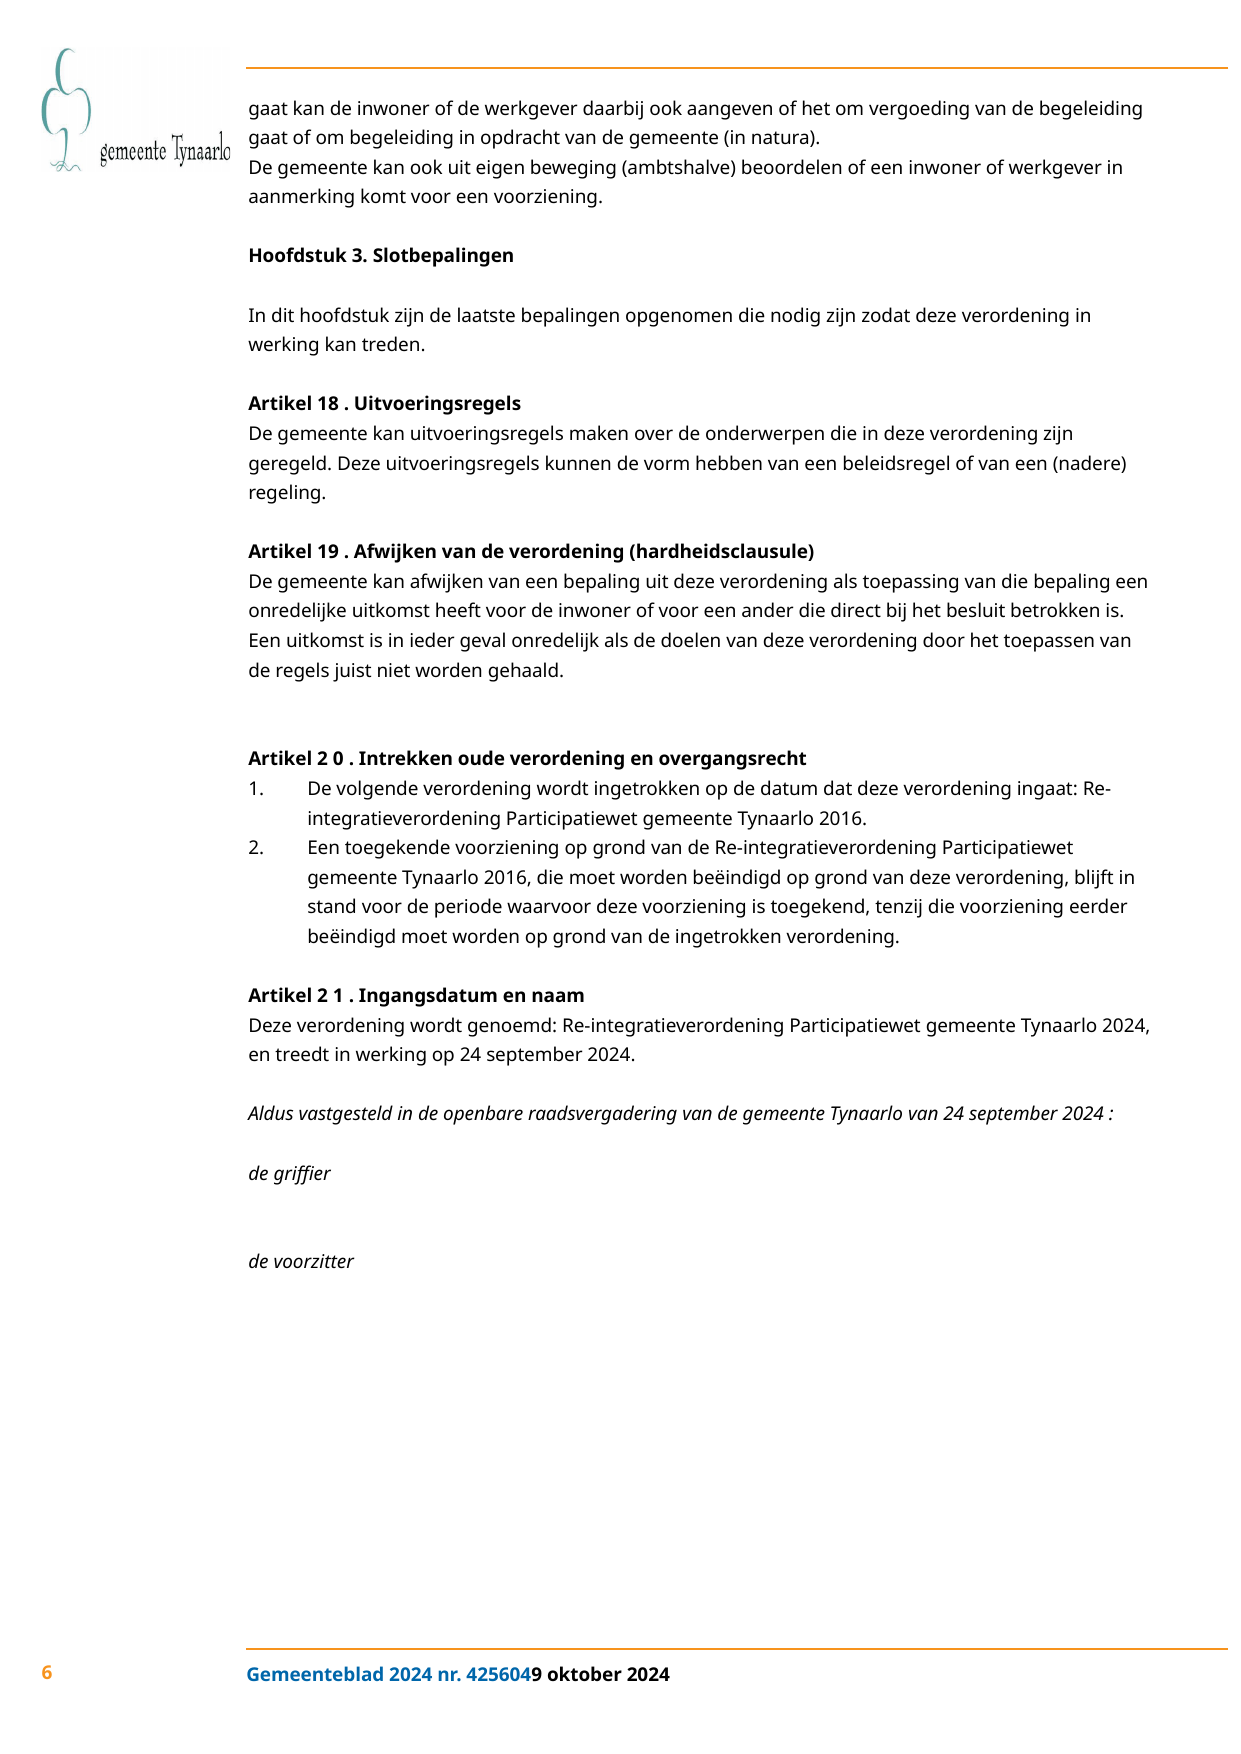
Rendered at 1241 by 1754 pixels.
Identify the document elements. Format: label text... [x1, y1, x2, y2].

list De volgende verordening wordt ingetrokken op de datum dat deze verordening ingaat: Re-integratieverordening Participatiewet gemeente Tynaarlo 2016. [248, 775, 1152, 831]
text de voorzitter [248, 1248, 1152, 1274]
text Deze verordening wordt genoemd: Re-integratieverordening Participatiewet gemeente Tynaarlo 2024, en treedt in werking op 24 september 2024. [248, 1012, 1152, 1067]
text De gemeente kan ook uit eigen beweging (ambtshalve) beoordelen of een inwoner of werkgever in aanmerking komt voor een voorziening. [248, 154, 1152, 209]
text Artikel 18 . Uitvoeringsregels [248, 391, 1152, 416]
text De gemeente kan uitvoeringsregels maken over de onderwerpen die in deze verordening zijn geregeld. Deze uitvoeringsregels kunnen de vorm hebben van een beleidsregel of van een (nadere) regeling. [248, 420, 1152, 505]
text Artikel 19 . Afwijken van de verordening (hardheidsclausule) [248, 538, 1152, 564]
text de griffier [248, 1160, 1152, 1186]
text Hoofdstuk 3. Slotbepalingen [248, 243, 1152, 268]
text Aldus vastgesteld in de openbare raadsvergadering van de gemeente Tynaarlo van 24 september 2024 : [248, 1101, 1152, 1126]
list Een toegekende voorziening op grond van de Re-integratieverordening Participatiewet gemeente Tynaarlo 2016, die moet worden beëindigd op grond van deze verordening, blijft in stand voor de periode waarvoor deze voorziening is toegekend, tenzij die voorziening eerder beëindigd moet worden op grond van de ingetrokken verordening. [248, 834, 1152, 949]
text gaat kan de inwoner of de werkgever daarbij ook aangeven of het om vergoeding van de begeleiding gaat of om begeleiding in opdracht van de gemeente (in natura). [248, 95, 1152, 150]
text Artikel 2 0 . Intrekken oude verordening en overgangsrecht [248, 746, 1152, 771]
text In dit hoofdstuk zijn de laatste bepalingen opgenomen die nodig zijn zodat deze verordening in werking kan treden. [248, 302, 1152, 357]
text De gemeente kan afwijken van een bepaling uit deze verordening als toepassing van die bepaling een onredelijke uitkomst heeft voor de inwoner of voor een ander die direct bij het besluit betrokken is. Een uitkomst is in ieder geval onredelijk als de doelen van deze verordening door het toepassen van de regels juist niet worden gehaald. [248, 568, 1152, 683]
text Artikel 2 1 . Ingangsdatum en naam [248, 982, 1152, 1008]
picture [41, 47, 231, 172]
